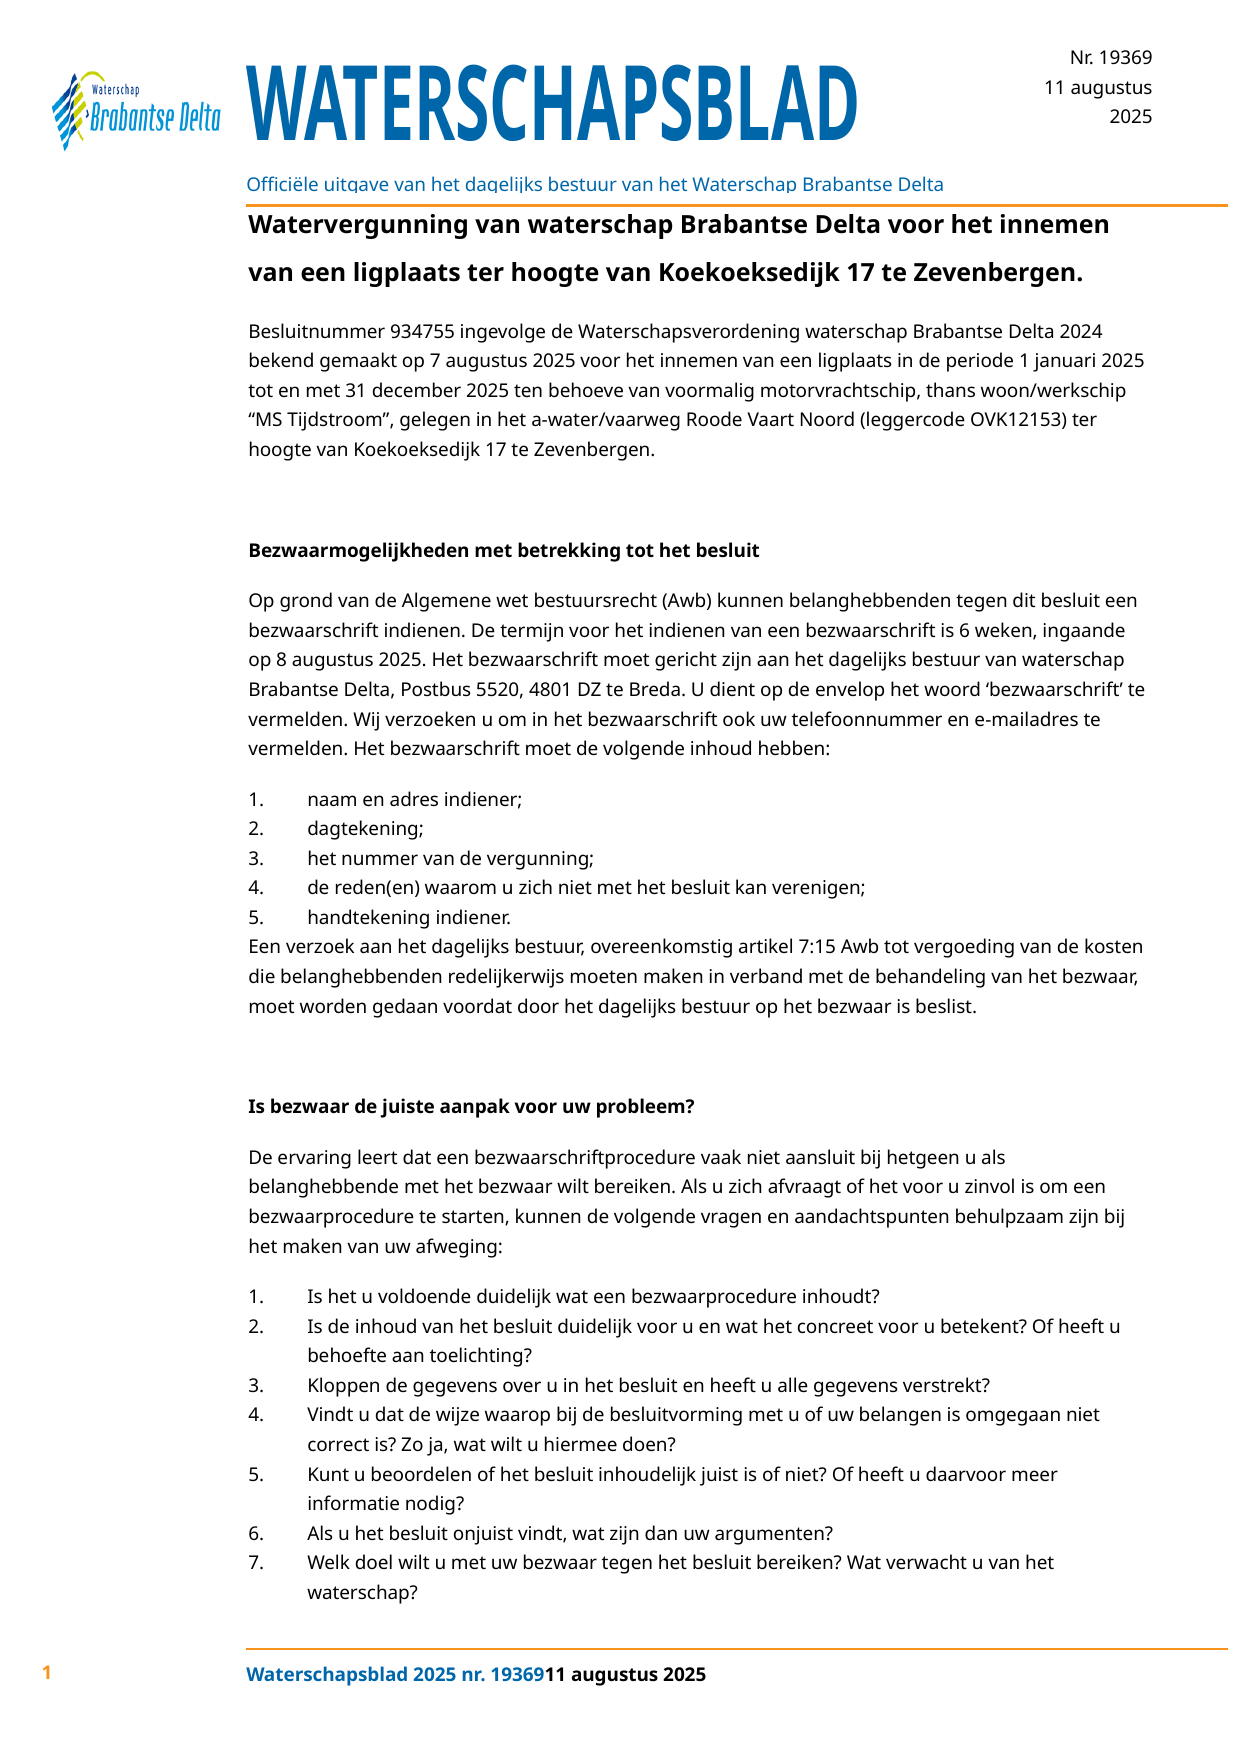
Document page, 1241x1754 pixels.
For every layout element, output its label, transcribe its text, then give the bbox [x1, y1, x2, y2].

text Watervergunning van waterschap Brabantse Delta voor het innemen van een ligplaats ter hoogte van Koekoeksedijk 17 te Zevenbergen. [248, 207, 1152, 288]
list het nummer van de vergunning; [248, 845, 1152, 871]
list de reden(en) waarom u zich niet met het besluit kan verenigen; [248, 874, 1152, 900]
text Is bezwaar de juiste aanpak voor uw probleem? [248, 1094, 1152, 1119]
list Vindt u dat de wijze waarop bij de besluitvorming met u of uw belangen is omgegaan niet correct is? Zo ja, wat wilt u hiermee doen? [248, 1402, 1152, 1457]
text Een verzoek aan het dagelijks bestuur, overeenkomstig artikel 7:15 Awb tot vergoeding van de kosten die belanghebbenden redelijkerwijs moeten maken in verband met de behandeling van het bezwaar, moet worden gedaan voordat door het dagelijks bestuur op het bezwaar is beslist. [248, 934, 1152, 1019]
picture [41, 47, 231, 172]
list naam en adres indiener; [248, 786, 1152, 812]
list dagtekening; [248, 815, 1152, 841]
list Welk doel wilt u met uw bezwaar tegen het besluit bereiken? Wat verwacht u van het waterschap? [248, 1549, 1152, 1605]
list Is de inhoud van het besluit duidelijk voor u en wat het concreet voor u betekent? Of heeft u behoefte aan toelichting? [248, 1313, 1152, 1368]
list handtekening indiener. [248, 904, 1152, 930]
text Op grond van de Algemene wet bestuursrecht (Awb) kunnen belanghebbenden tegen dit besluit een bezwaarschrift indienen. De termijn voor het indienen van een bezwaarschrift is 6 weken, ingaande op 8 augustus 2025. Het bezwaarschrift moet gericht zijn aan het dagelijks bestuur van waterschap Brabantse Delta, Postbus 5520, 4801 DZ te Breda. U dient op de envelop het woord ‘bezwaarschrift’ te vermelden. Wij verzoeken u om in het bezwaarschrift ook uw telefoonnummer en e‑mailadres te vermelden. Het bezwaarschrift moet de volgende inhoud hebben: [248, 587, 1152, 761]
list Als u het besluit onjuist vindt, wat zijn dan uw argumenten? [248, 1520, 1152, 1546]
text Besluitnummer 934755 ingevolge de Waterschapsverordening waterschap Brabantse Delta 2024 bekend gemaakt op 7 augustus 2025 voor het innemen van een ligplaats in de periode 1 januari 2025 tot en met 31 december 2025 ten behoeve van voormalig motorvrachtschip, thans woon/werkschip “MS Tijdstroom”, gelegen in het a-water/vaarweg Roode Vaart Noord (leggercode OVK12153) ter hoogte van Koekoeksedijk 17 te Zevenbergen. [248, 318, 1152, 462]
list Is het u voldoende duidelijk wat een bezwaarprocedure inhoudt? [248, 1283, 1152, 1309]
text De ervaring leert dat een bezwaarschriftprocedure vaak niet aansluit bij hetgeen u als belanghebbende met het bezwaar wilt bereiken. Als u zich afvraagt of het voor u zinvol is om een bezwaarprocedure te starten, kunnen de volgende vragen en aandachtspunten behulpzaam zijn bij het maken van uw afweging: [248, 1144, 1152, 1259]
list Kunt u beoordelen of het besluit inhoudelijk juist is of niet? Of heeft u daarvoor meer informatie nodig? [248, 1461, 1152, 1516]
list Kloppen de gegevens over u in het besluit en heeft u alle gegevens verstrekt? [248, 1372, 1152, 1398]
text Bezwaarmogelijkheden met betrekking tot het besluit [248, 537, 1152, 563]
